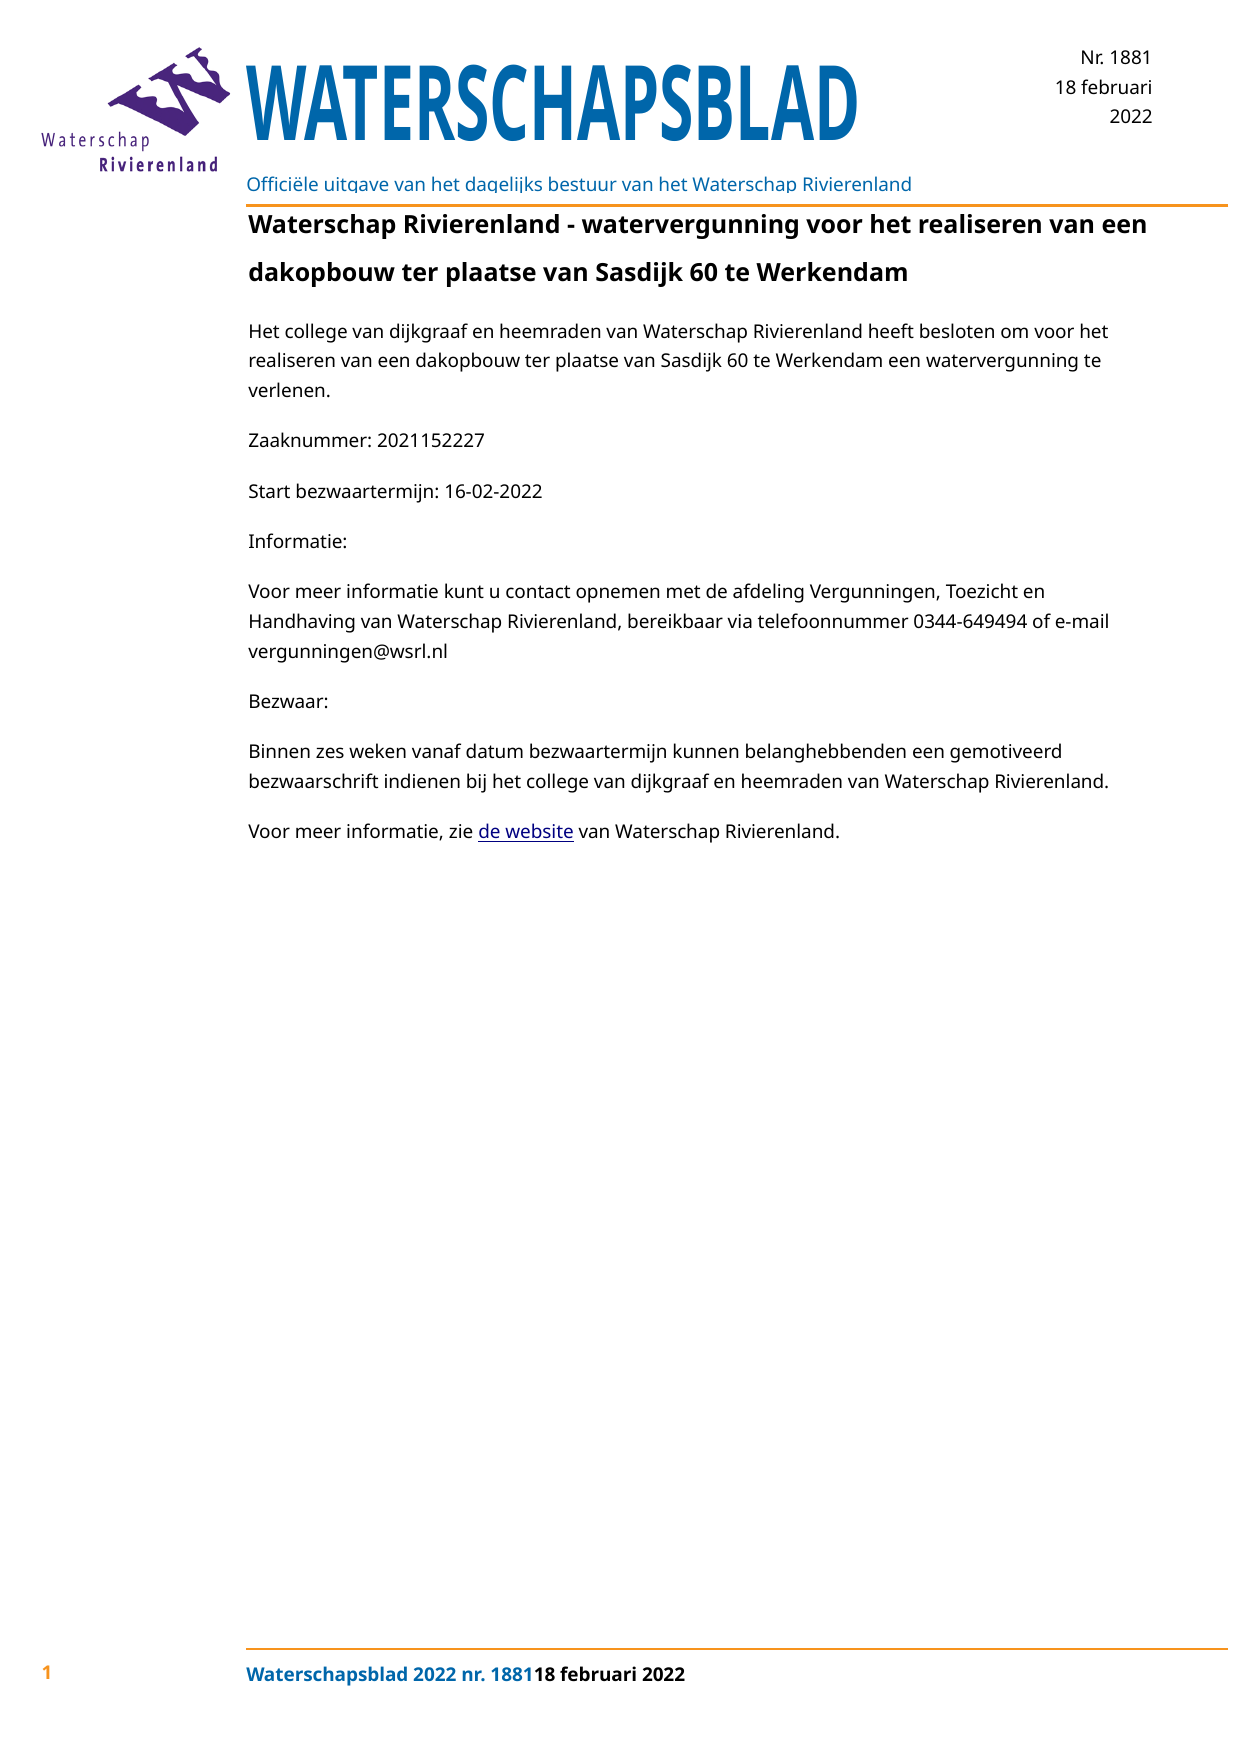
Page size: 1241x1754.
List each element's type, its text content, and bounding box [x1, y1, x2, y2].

text Voor meer informatie, zie de website van Waterschap Rivierenland. [248, 819, 1152, 844]
text Het college van dijkgraaf en heemraden van Waterschap Rivierenland heeft besloten om voor het realiseren van een dakopbouw ter plaatse van Sasdijk 60 te Werkendam een watervergunning te verlenen. [248, 318, 1152, 403]
text Bezwaar: [248, 688, 1152, 714]
text Informatie: [248, 528, 1152, 554]
text Waterschap Rivierenland - watervergunning voor het realiseren van een dakopbouw ter plaatse van Sasdijk 60 te Werkendam [248, 207, 1152, 288]
picture [41, 47, 231, 172]
text Zaaknummer: 2021152227 [248, 427, 1152, 453]
text Start bezwaartermijn: 16-02-2022 [248, 478, 1152, 504]
text Binnen zes weken vanaf datum bezwaartermijn kunnen belanghebbenden een gemotiveerd bezwaarschrift indienen bij het college van dijkgraaf en heemraden van Waterschap Rivierenland. [248, 739, 1152, 794]
text Voor meer informatie kunt u contact opnemen met de afdeling Vergunningen, Toezicht en Handhaving van Waterschap Rivierenland, bereikbaar via telefoonnummer 0344-649494 of e-mail vergunningen@wsrl.nl [248, 579, 1152, 664]
